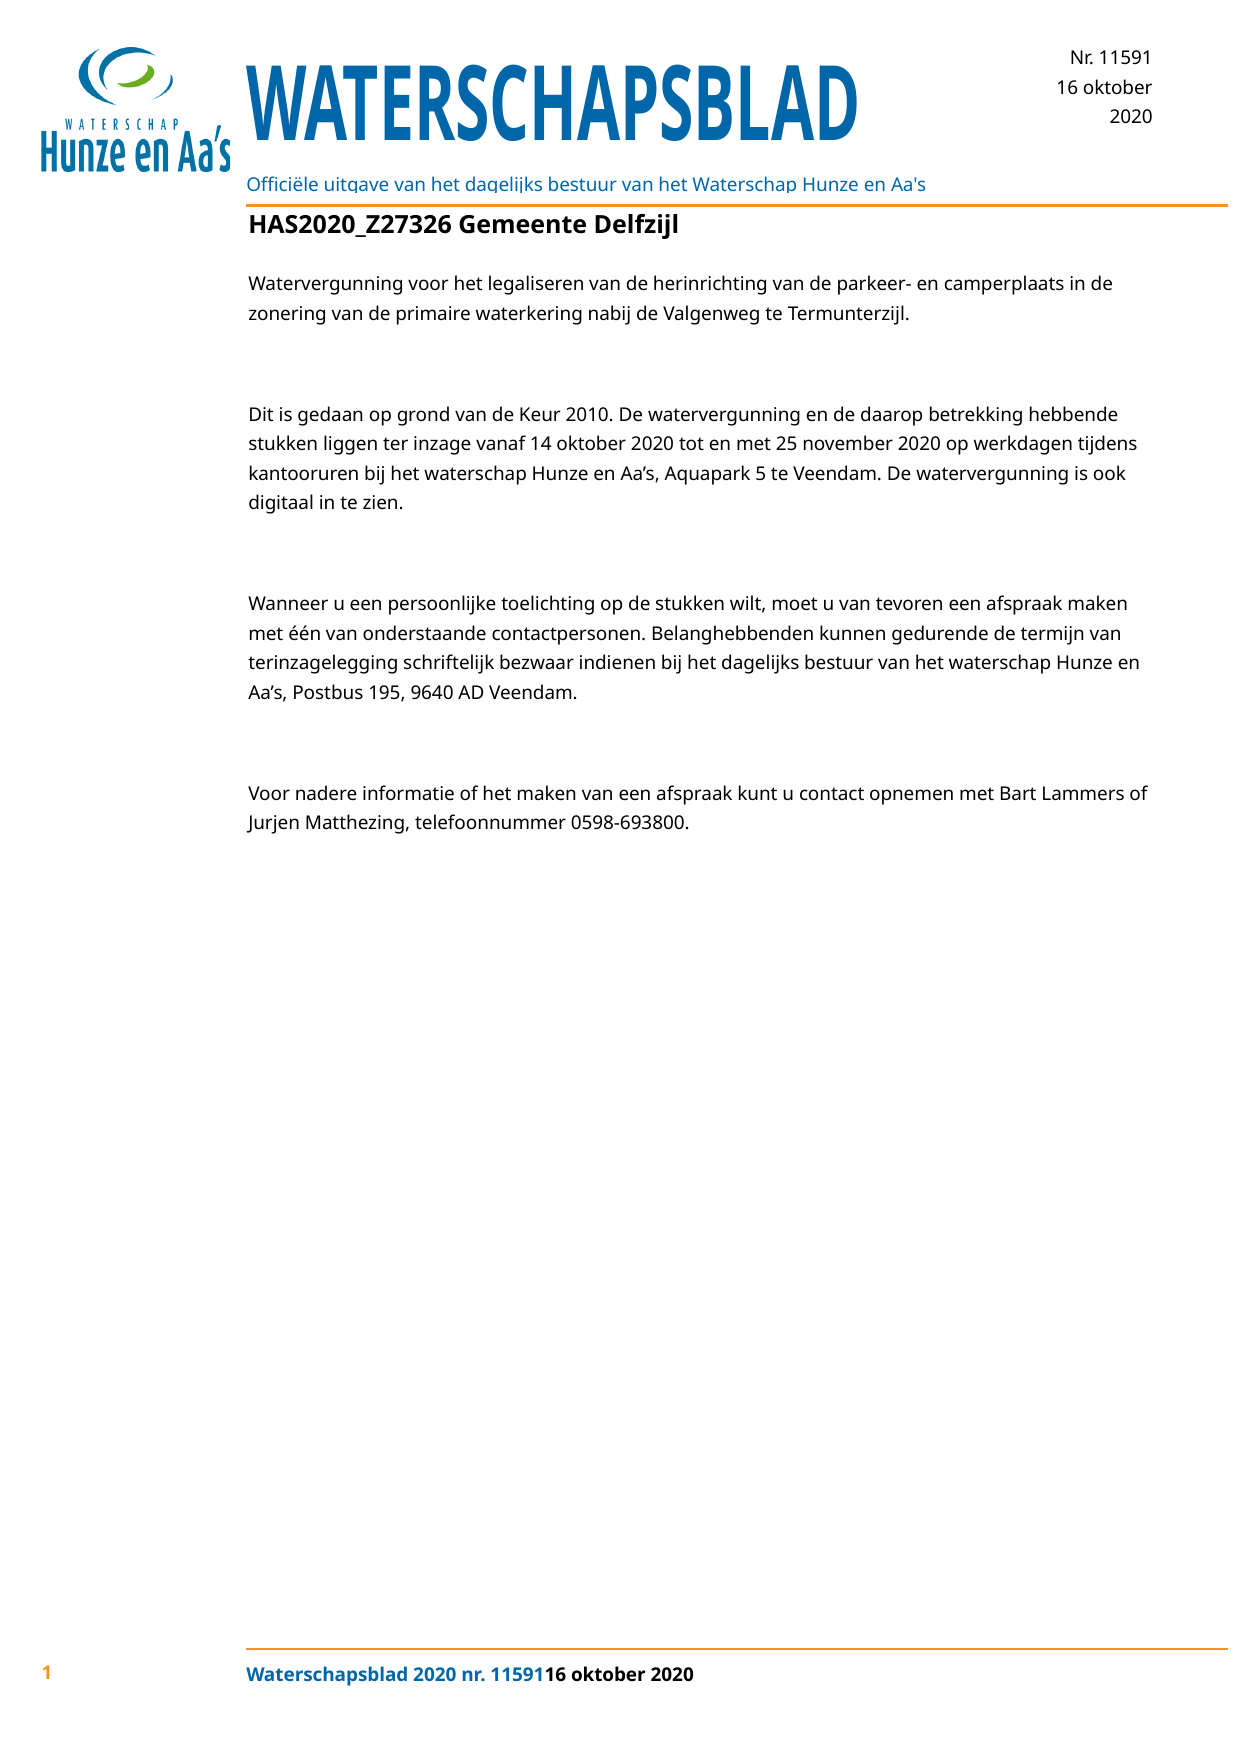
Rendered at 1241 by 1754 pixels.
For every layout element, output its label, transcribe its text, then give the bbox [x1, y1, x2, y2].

picture [47, 154, 51, 172]
picture [41, 47, 231, 172]
picture [183, 163, 191, 172]
text Voor nadere informatie of het maken van een afspraak kunt u contact opnemen met Bart Lammers of Jurjen Matthezing, telefoonnummer 0598-693800. [248, 780, 1152, 835]
text Watervergunning voor het legaliseren van de herinrichting van de parkeer- en camperplaats in de zonering van de primaire waterkering nabij de Valgenweg te Termunterzijl. [248, 270, 1152, 326]
text Dit is gedaan op grond van de Keur 2010. De watervergunning en de daarop betrekking hebbende stukken liggen ter inzage vanaf 14 oktober 2020 tot en met 25 november 2020 op werkdagen tijdens kantooruren bij het waterschap Hunze en Aa’s, Aquapark 5 te Veendam. De watervergunning is ook digitaal in te zien. [248, 401, 1152, 515]
picture [226, 145, 231, 156]
text HAS2020_Z27326 Gemeente Delfzijl [248, 207, 1152, 241]
text Wanneer u een persoonlijke toelichting op de stukken wilt, moet u van tevoren een afspraak maken met één van onderstaande contactpersonen. Belanghebbenden kunnen gedurende de termijn van terinzagelegging schriftelijk bezwaar indienen bij het dagelijks bestuur van het waterschap Hunze en Aa’s, Postbus 195, 9640 AD Veendam. [248, 590, 1152, 705]
